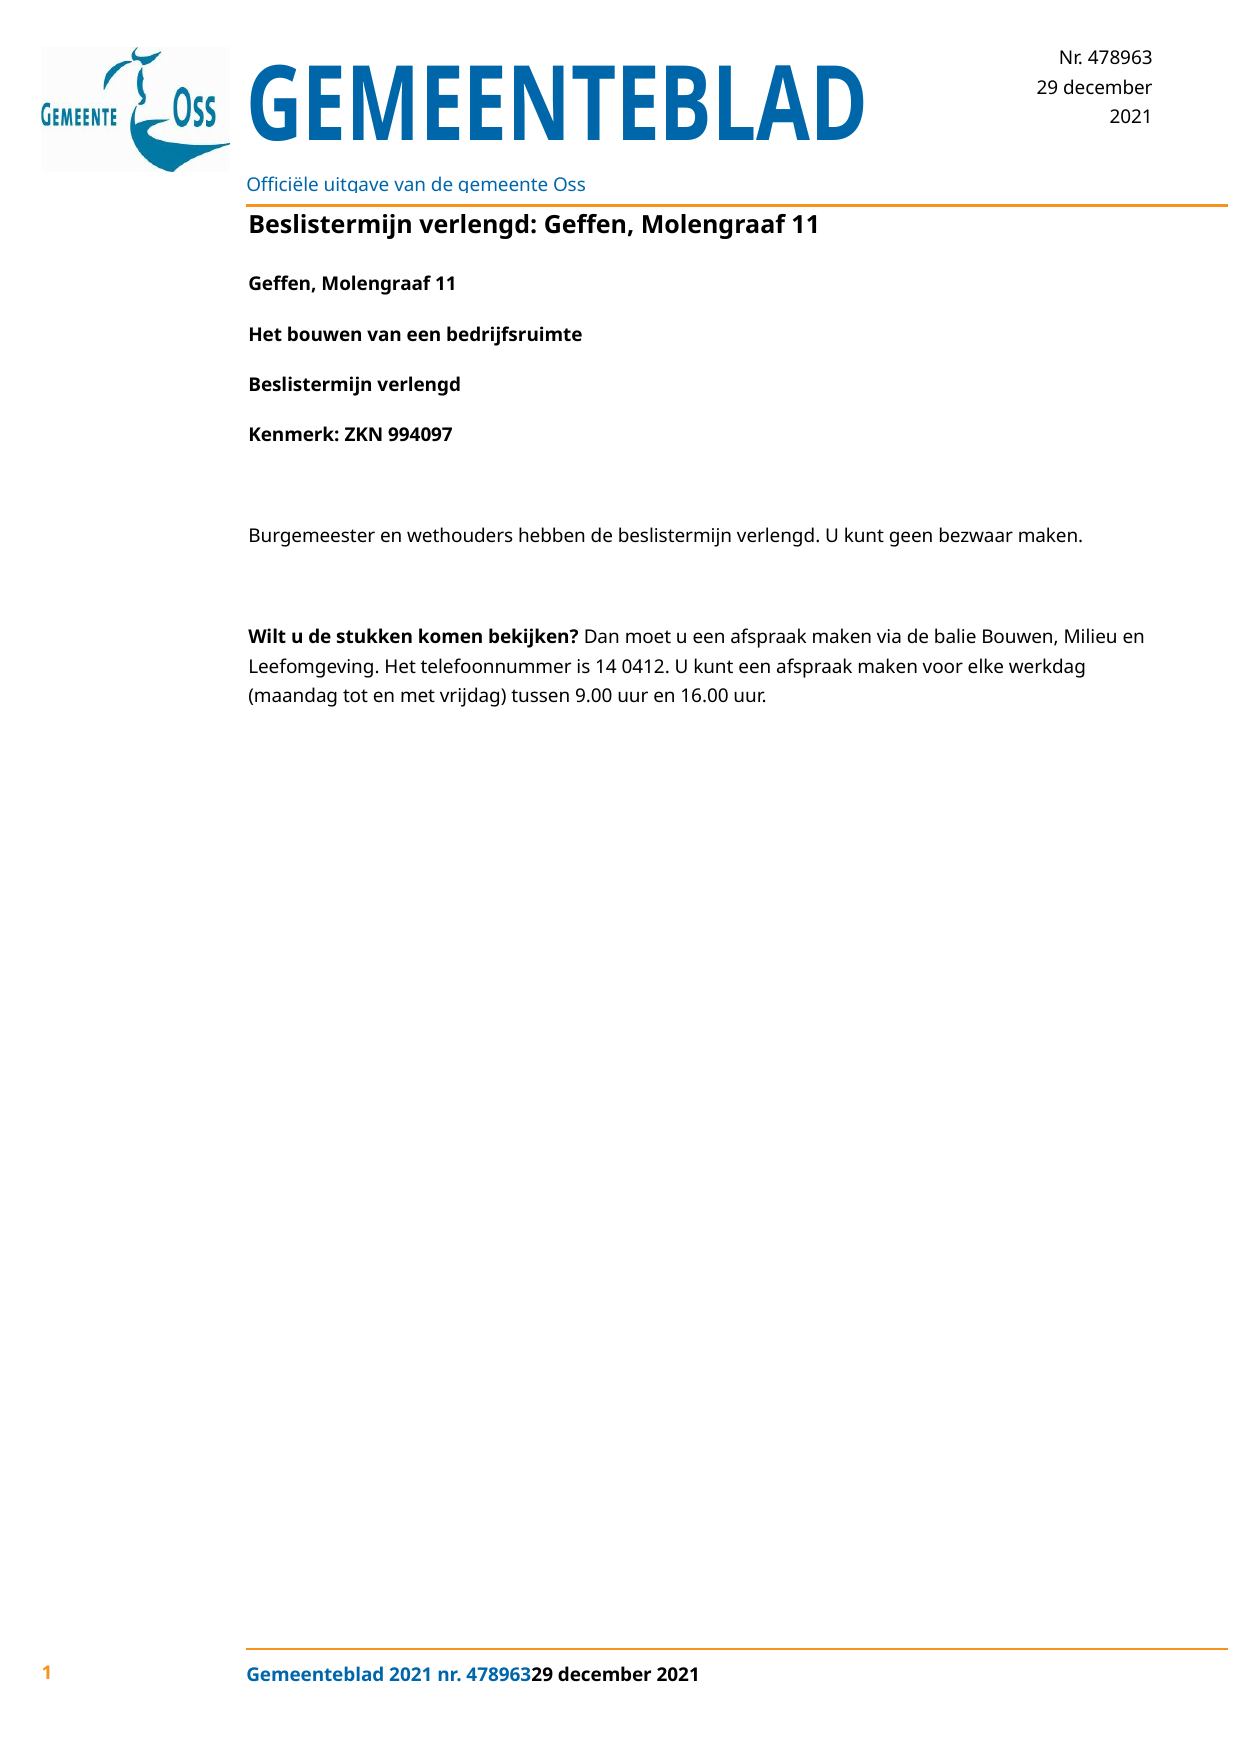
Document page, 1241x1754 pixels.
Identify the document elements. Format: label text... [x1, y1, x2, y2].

text Wilt u de stukken komen bekijken? Dan moet u een afspraak maken via de balie Bouwen, Milieu en Leefomgeving. Het telefoonnummer is 14 0412. U kunt een afspraak maken voor elke werkdag (maandag tot en met vrijdag) tussen 9.00 uur en 16.00 uur. [248, 623, 1152, 708]
picture [41, 47, 231, 172]
text Burgemeester en wethouders hebben de beslistermijn verlengd. U kunt geen bezwaar maken. [248, 522, 1152, 548]
text Beslistermijn verlengd: Geffen, Molengraaf 11 [248, 207, 1152, 241]
text Kenmerk: ZKN 994097 [248, 422, 1152, 447]
text Geffen, Molengraaf 11 [248, 270, 1152, 296]
text Het bouwen van een bedrijfsruimte [248, 321, 1152, 346]
text Beslistermijn verlengd [248, 371, 1152, 397]
